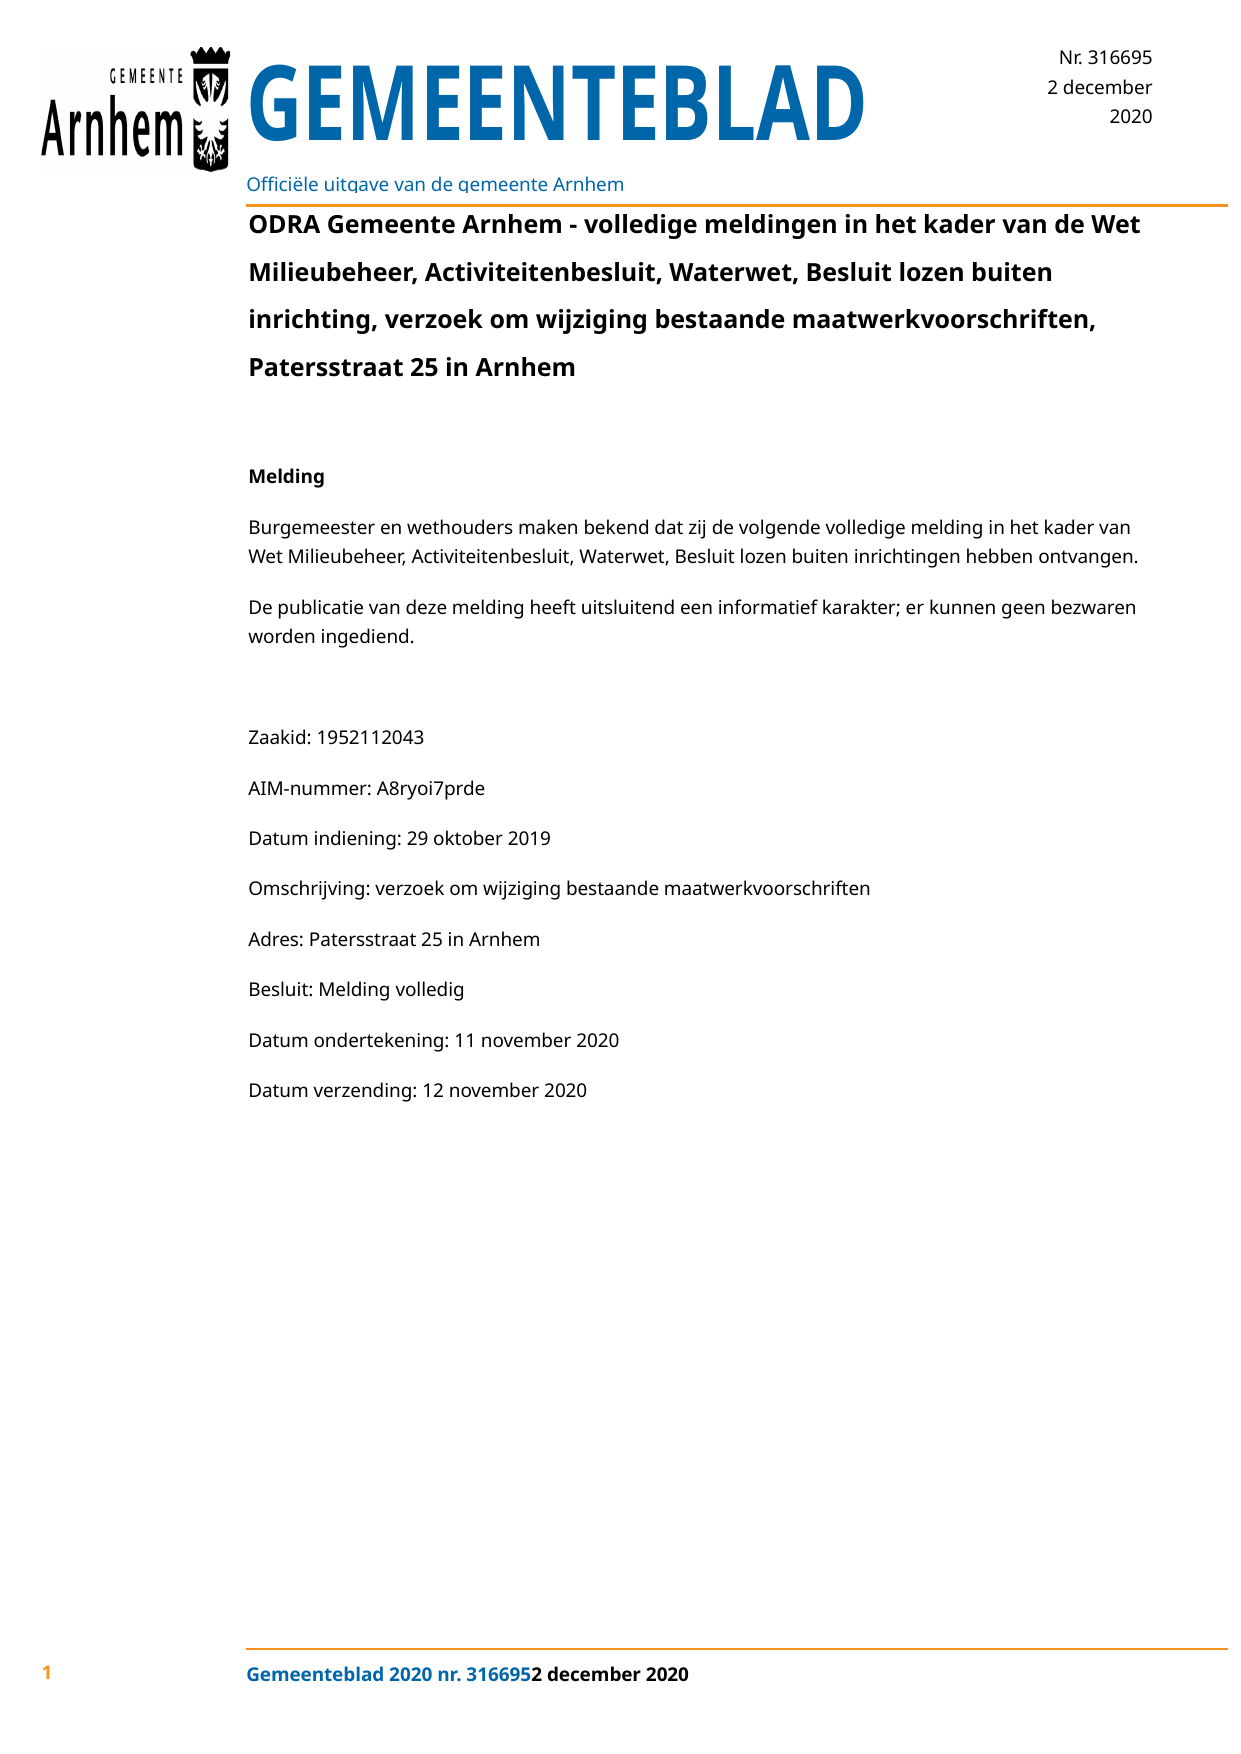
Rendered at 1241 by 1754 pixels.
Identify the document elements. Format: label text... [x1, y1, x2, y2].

text AIM-nummer: A8ryoi7prde [248, 775, 1152, 801]
text Burgemeester en wethouders maken bekend dat zij de volgende volledige melding in het kader van Wet Milieubeheer, Activiteitenbesluit, Waterwet, Besluit lozen buiten inrichtingen hebben ontvangen. [248, 514, 1152, 569]
text Datum ondertekening: 11 november 2020 [248, 1027, 1152, 1053]
text Adres: Patersstraat 25 in Arnhem [248, 926, 1152, 952]
text Besluit: Melding volledig [248, 976, 1152, 1002]
text Omschrijving: verzoek om wijziging bestaande maatwerkvoorschriften [248, 876, 1152, 901]
text Datum indiening: 29 oktober 2019 [248, 825, 1152, 851]
text ODRA Gemeente Arnhem - volledige meldingen in het kader van de Wet Milieubeheer, Activiteitenbesluit, Waterwet, Besluit lozen buiten inrichting, verzoek om wijziging bestaande maatwerkvoorschriften, Patersstraat 25 in Arnhem [248, 207, 1152, 384]
text Zaakid: 1952112043 [248, 724, 1152, 750]
text Datum verzending: 12 november 2020 [248, 1077, 1152, 1103]
text Melding [248, 463, 1152, 489]
text De publicatie van deze melding heeft uitsluitend een informatief karakter; er kunnen geen bezwaren worden ingediend. [248, 594, 1152, 649]
picture [41, 47, 231, 172]
